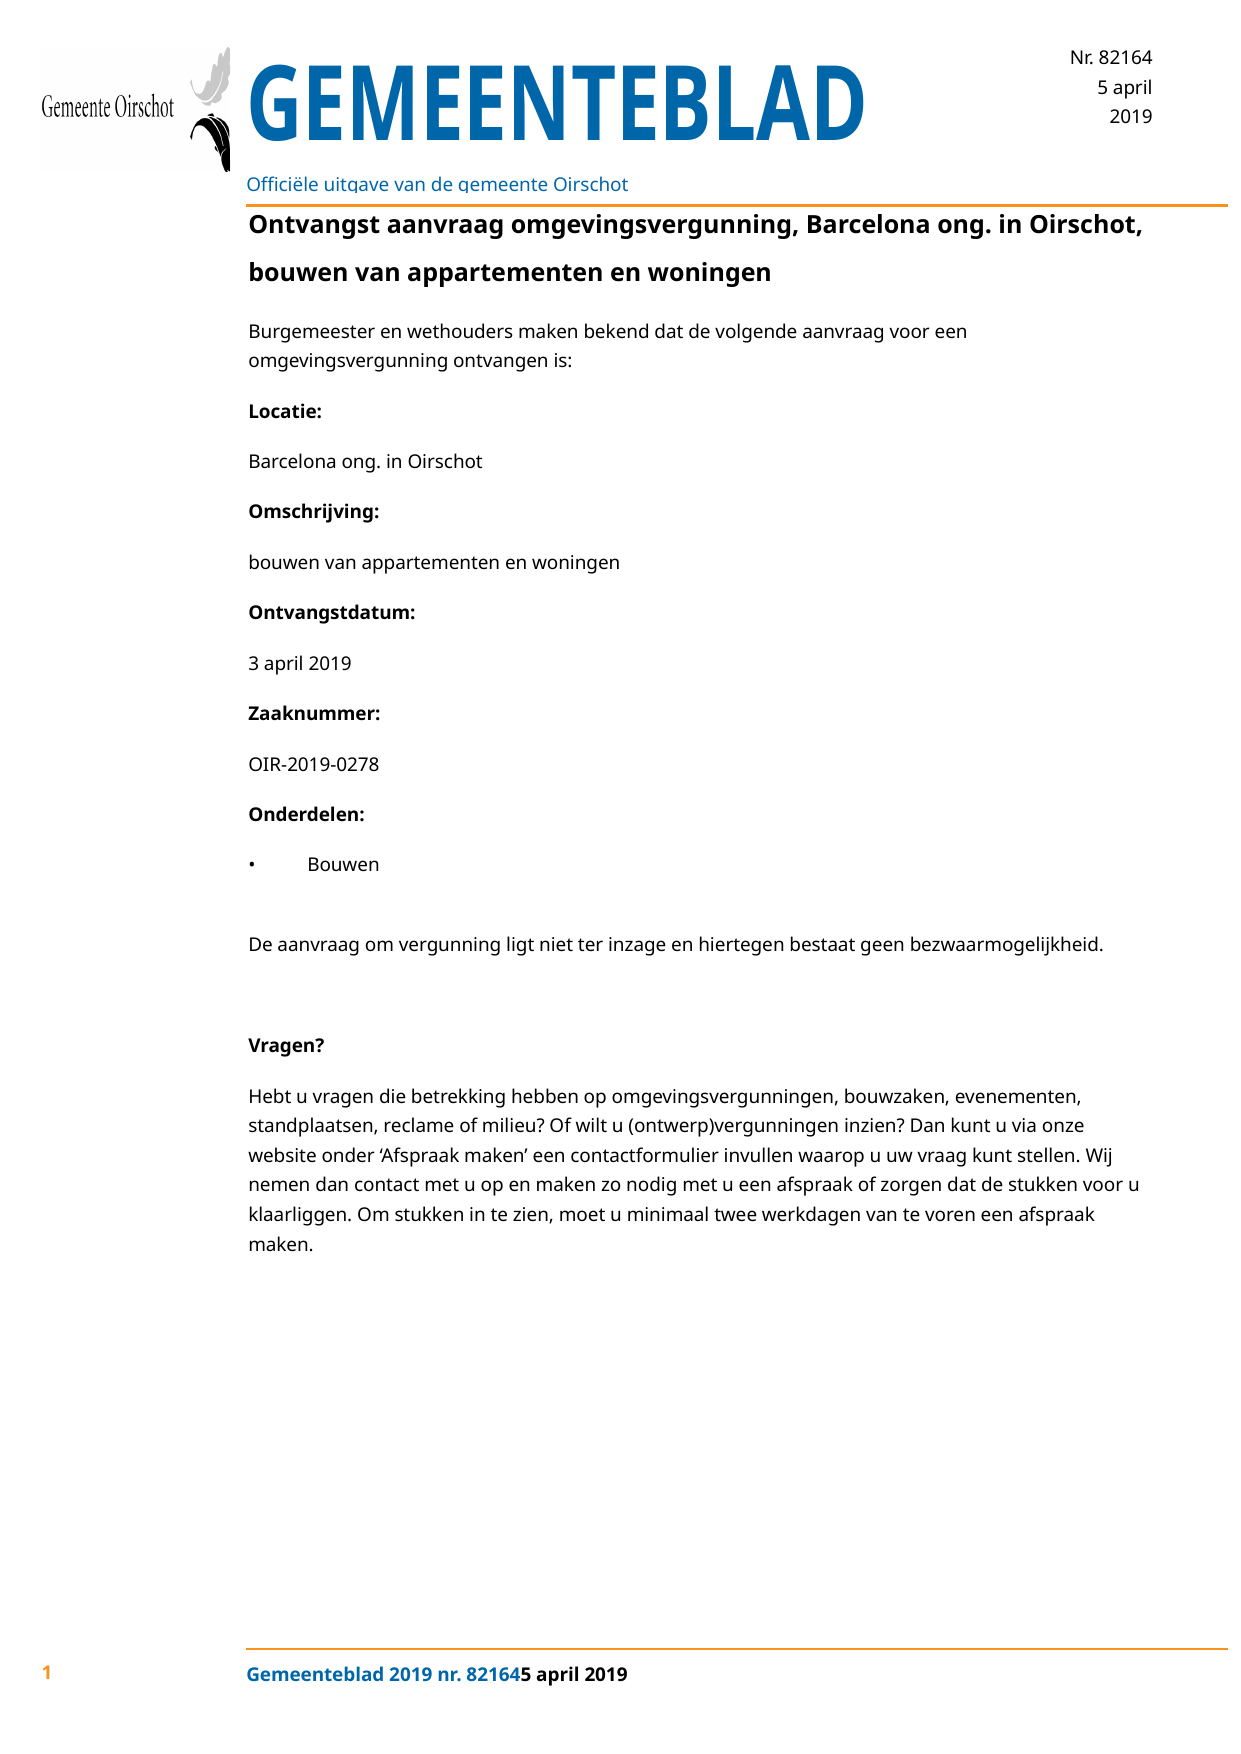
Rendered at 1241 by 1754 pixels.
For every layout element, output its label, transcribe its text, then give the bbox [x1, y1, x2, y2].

list Bouwen [248, 852, 1152, 877]
text 3 april 2019 [248, 650, 1152, 676]
text Locatie: [248, 398, 1152, 424]
text bouwen van appartementen en woningen [248, 549, 1152, 575]
text Barcelona ong. in Oirschot [248, 448, 1152, 474]
text Omschrijving: [248, 499, 1152, 524]
text De aanvraag om vergunning ligt niet ter inzage en hiertegen bestaat geen bezwaarmogelijkheid. [248, 932, 1152, 957]
text Zaaknummer: [248, 700, 1152, 726]
text Onderdelen: [248, 801, 1152, 827]
text OIR-2019-0278 [248, 751, 1152, 777]
text Hebt u vragen die betrekking hebben op omgevingsvergunningen, bouwzaken, evenementen, standplaatsen, reclame of milieu? Of wilt u (ontwerp)vergunningen inzien? Dan kunt u via onze website onder ‘Afspraak maken’ een contactformulier invullen waarop u uw vraag kunt stellen. Wij nemen dan contact met u op en maken zo nodig met u een afspraak of zorgen dat de stukken voor u klaarliggen. Om stukken in te zien, moet u minimaal twee werkdagen van te voren een afspraak maken. [248, 1083, 1152, 1257]
text Vragen? [248, 1032, 1152, 1058]
text Ontvangstdatum: [248, 599, 1152, 625]
picture [41, 47, 231, 172]
text Burgemeester en wethouders maken bekend dat de volgende aanvraag voor een omgevingsvergunning ontvangen is: [248, 318, 1152, 373]
text Ontvangst aanvraag omgevingsvergunning, Barcelona ong. in Oirschot, bouwen van appartementen en woningen [248, 207, 1152, 288]
